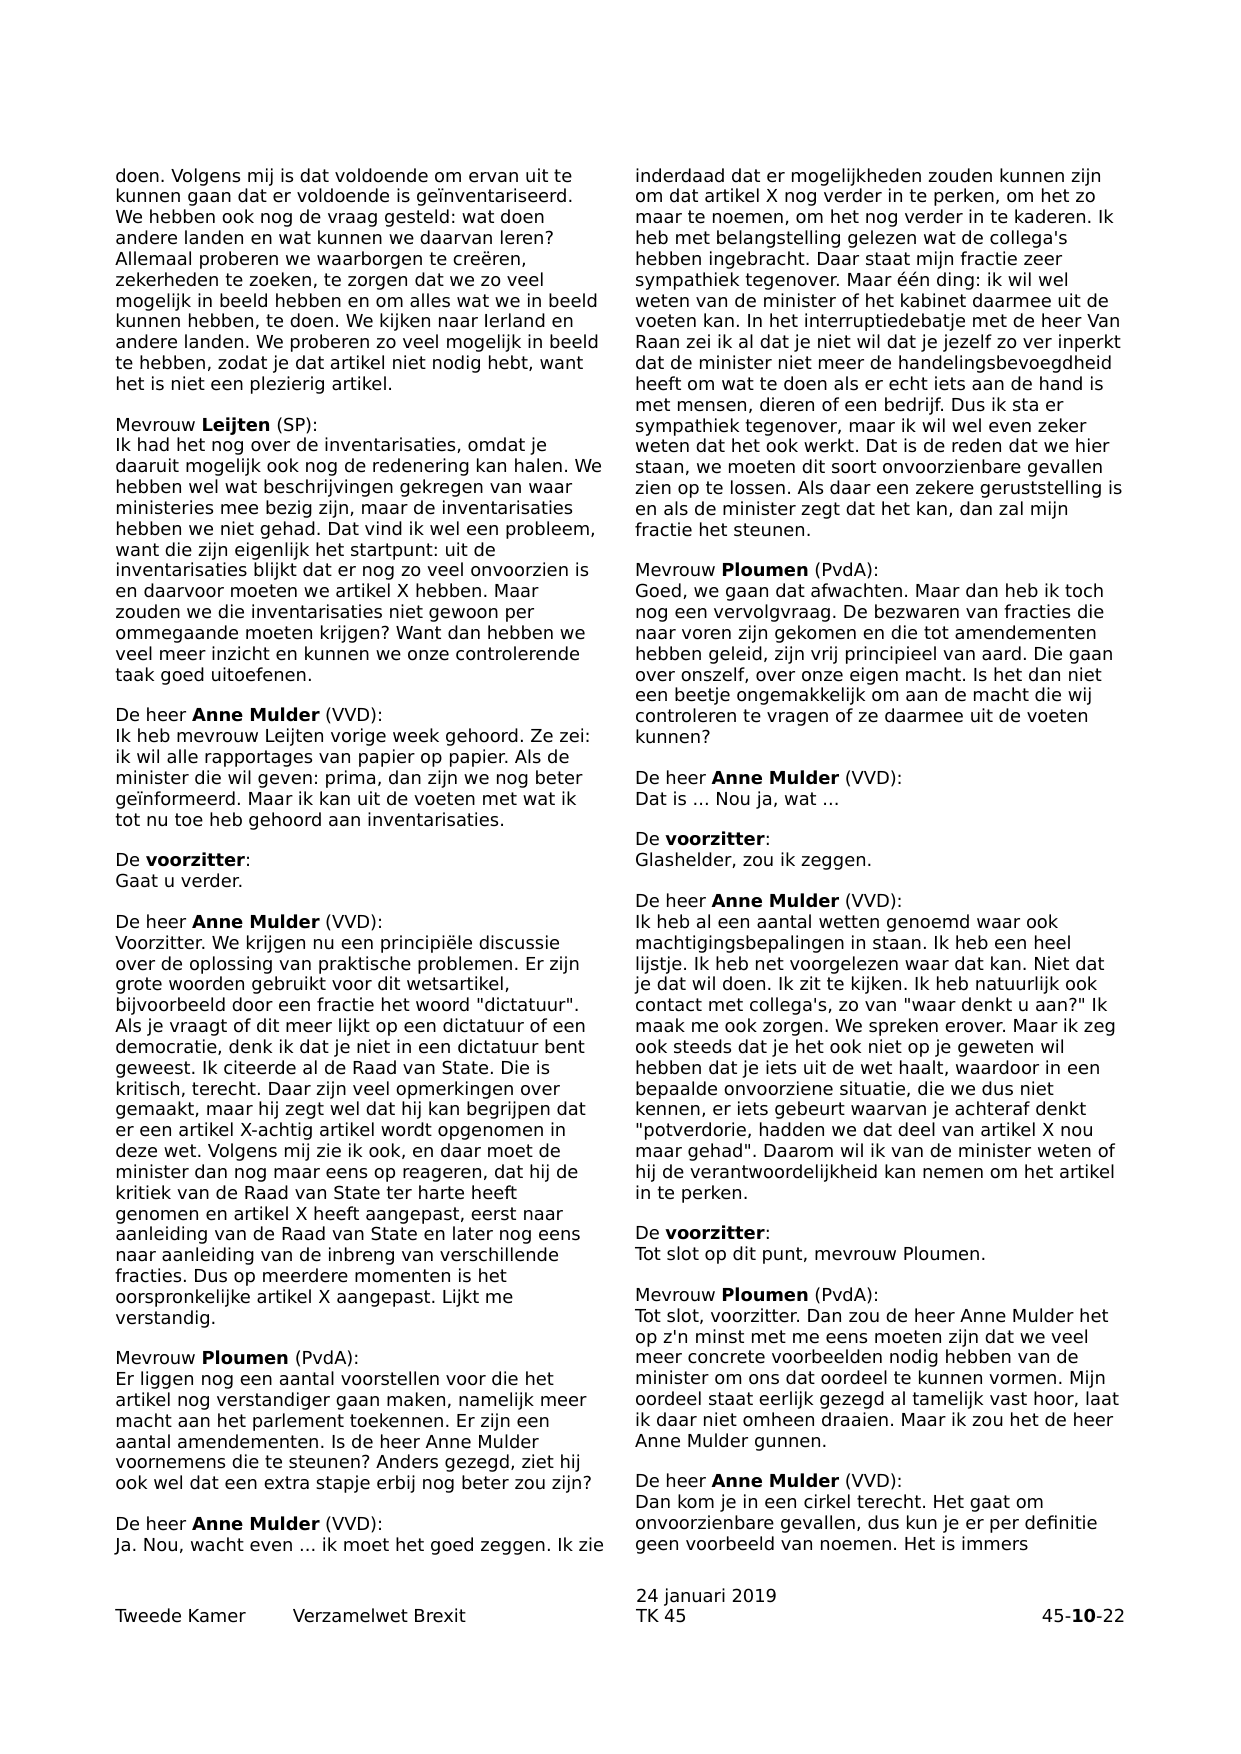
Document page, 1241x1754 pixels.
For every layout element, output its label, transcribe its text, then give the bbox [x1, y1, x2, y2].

text De heer Anne Mulder (VVD): [635, 768, 1125, 788]
text Ja. Nou, wacht even ... ik moet het goed zeggen. Ik zie [115, 1535, 605, 1556]
text Glashelder, zou ik zeggen. [635, 850, 1125, 871]
text Goed, we gaan dat afwachten. Maar dan heb ik toch nog een vervolgvraag. De bezwaren van fracties die naar voren zijn gekomen en die tot amendementen hebben geleid, zijn vrij principieel van aard. Die gaan over onszelf, over onze eigen macht. Is het dan niet een beetje ongemakkelijk om aan de macht die wij controleren te vragen of ze daarmee uit de voeten kunnen? [635, 581, 1125, 748]
text Mevrouw Ploumen (PvdA): [115, 1348, 605, 1369]
text inderdaad dat er mogelijkheden zouden kunnen zijn om dat artikel X nog verder in te perken, om het zo maar te noemen, om het nog verder in te kaderen. Ik heb met belangstelling gelezen wat de collega's hebben ingebracht. Daar staat mijn fractie zeer sympathiek tegenover. Maar één ding: ik wil wel weten van de minister of het kabinet daarmee uit de voeten kan. In het interruptiedebatje met de heer Van Raan zei ik al dat je niet wil dat je jezelf zo ver inperkt dat de minister niet meer de handelingsbevoegdheid heeft om wat te doen als er echt iets aan de hand is met mensen, dieren of een bedrijf. Dus ik sta er sympathiek tegenover, maar ik wil wel even zeker weten dat het ook werkt. Dat is de reden dat we hier staan, we moeten dit soort onvoorzienbare gevallen zien op te lossen. Als daar een zekere geruststelling is en als de minister zegt dat het kan, dan zal mijn fractie het steunen. [635, 165, 1125, 540]
text De heer Anne Mulder (VVD): [115, 912, 605, 932]
text Dat is ... Nou ja, wat ... [635, 788, 1125, 809]
text De heer Anne Mulder (VVD): [115, 705, 605, 726]
text De heer Anne Mulder (VVD): [115, 1514, 605, 1535]
text De voorzitter: [115, 850, 605, 871]
text Mevrouw Ploumen (PvdA): [635, 1285, 1125, 1306]
text Dan kom je in een cirkel terecht. Het gaat om onvoorzienbare gevallen, dus kun je er per definitie geen voorbeeld van noemen. Het is immers [635, 1492, 1125, 1554]
text Tot slot, voorzitter. Dan zou de heer Anne Mulder het op z'n minst met me eens moeten zijn dat we veel meer concrete voorbeelden nodig hebben van de minister om ons dat oordeel te kunnen vormen. Mijn oordeel staat eerlijk gezegd al tamelijk vast hoor, laat ik daar niet omheen draaien. Maar ik zou het de heer Anne Mulder gunnen. [635, 1306, 1125, 1451]
text Ik heb mevrouw Leijten vorige week gehoord. Ze zei: ik wil alle rapportages van papier op papier. Als de minister die wil geven: prima, dan zijn we nog beter geïnformeerd. Maar ik kan uit de voeten met wat ik tot nu toe heb gehoord aan inventarisaties. [115, 726, 605, 830]
text doen. Volgens mij is dat voldoende om ervan uit te kunnen gaan dat er voldoende is geïnventariseerd. We hebben ook nog de vraag gesteld: wat doen andere landen en wat kunnen we daarvan leren? Allemaal proberen we waarborgen te creëren, zekerheden te zoeken, te zorgen dat we zo veel mogelijk in beeld hebben en om alles wat we in beeld kunnen hebben, te doen. We kijken naar Ierland en andere landen. We proberen zo veel mogelijk in beeld te hebben, zodat je dat artikel niet nodig hebt, want het is niet een plezierig artikel. [115, 165, 605, 394]
text Ik had het nog over de inventarisaties, omdat je daaruit mogelijk ook nog de redenering kan halen. We hebben wel wat beschrijvingen gekregen van waar ministeries mee bezig zijn, maar de inventarisaties hebben we niet gehad. Dat vind ik wel een probleem, want die zijn eigenlijk het startpunt: uit de inventarisaties blijkt dat er nog zo veel onvoorzien is en daarvoor moeten we artikel X hebben. Maar zouden we die inventarisaties niet gewoon per ommegaande moeten krijgen? Want dan hebben we veel meer inzicht en kunnen we onze controlerende taak goed uitoefenen. [115, 435, 605, 685]
text Voorzitter. We krijgen nu een principiële discussie over de oplossing van praktische problemen. Er zijn grote woorden gebruikt voor dit wetsartikel, bijvoorbeeld door een fractie het woord "dictatuur". Als je vraagt of dit meer lijkt op een dictatuur of een democratie, denk ik dat je niet in een dictatuur bent geweest. Ik citeerde al de Raad van State. Die is kritisch, terecht. Daar zijn veel opmerkingen over gemaakt, maar hij zegt wel dat hij kan begrijpen dat er een artikel X-achtig artikel wordt opgenomen in deze wet. Volgens mij zie ik ook, en daar moet de minister dan nog maar eens op reageren, dat hij de kritiek van de Raad van State ter harte heeft genomen en artikel X heeft aangepast, eerst naar aanleiding van de Raad van State en later nog eens naar aanleiding van de inbreng van verschillende fracties. Dus op meerdere momenten is het oorspronkelijke artikel X aangepast. Lijkt me verstandig. [115, 932, 605, 1328]
text De voorzitter: [635, 829, 1125, 850]
text Mevrouw Ploumen (PvdA): [635, 560, 1125, 581]
text Gaat u verder. [115, 871, 605, 892]
text Tot slot op dit punt, mevrouw Ploumen. [635, 1244, 1125, 1265]
text Er liggen nog een aantal voorstellen voor die het artikel nog verstandiger gaan maken, namelijk meer macht aan het parlement toekennen. Er zijn een aantal amendementen. Is de heer Anne Mulder voornemens die te steunen? Anders gezegd, ziet hij ook wel dat een extra stapje erbij nog beter zou zijn? [115, 1369, 605, 1494]
text Mevrouw Leijten (SP): [115, 414, 605, 435]
text De heer Anne Mulder (VVD): [635, 891, 1125, 912]
text Ik heb al een aantal wetten genoemd waar ook machtigingsbepalingen in staan. Ik heb een heel lijstje. Ik heb net voorgelezen waar dat kan. Niet dat je dat wil doen. Ik zit te kijken. Ik heb natuurlijk ook contact met collega's, zo van "waar denkt u aan?" Ik maak me ook zorgen. We spreken erover. Maar ik zeg ook steeds dat je het ook niet op je geweten wil hebben dat je iets uit de wet haalt, waardoor in een bepaalde onvoorziene situatie, die we dus niet kennen, er iets gebeurt waarvan je achteraf denkt "potverdorie, hadden we dat deel van artikel X nou maar gehad". Daarom wil ik van de minister weten of hij de verantwoordelijkheid kan nemen om het artikel in te perken. [635, 912, 1125, 1203]
text De heer Anne Mulder (VVD): [635, 1471, 1125, 1492]
text De voorzitter: [635, 1223, 1125, 1244]
